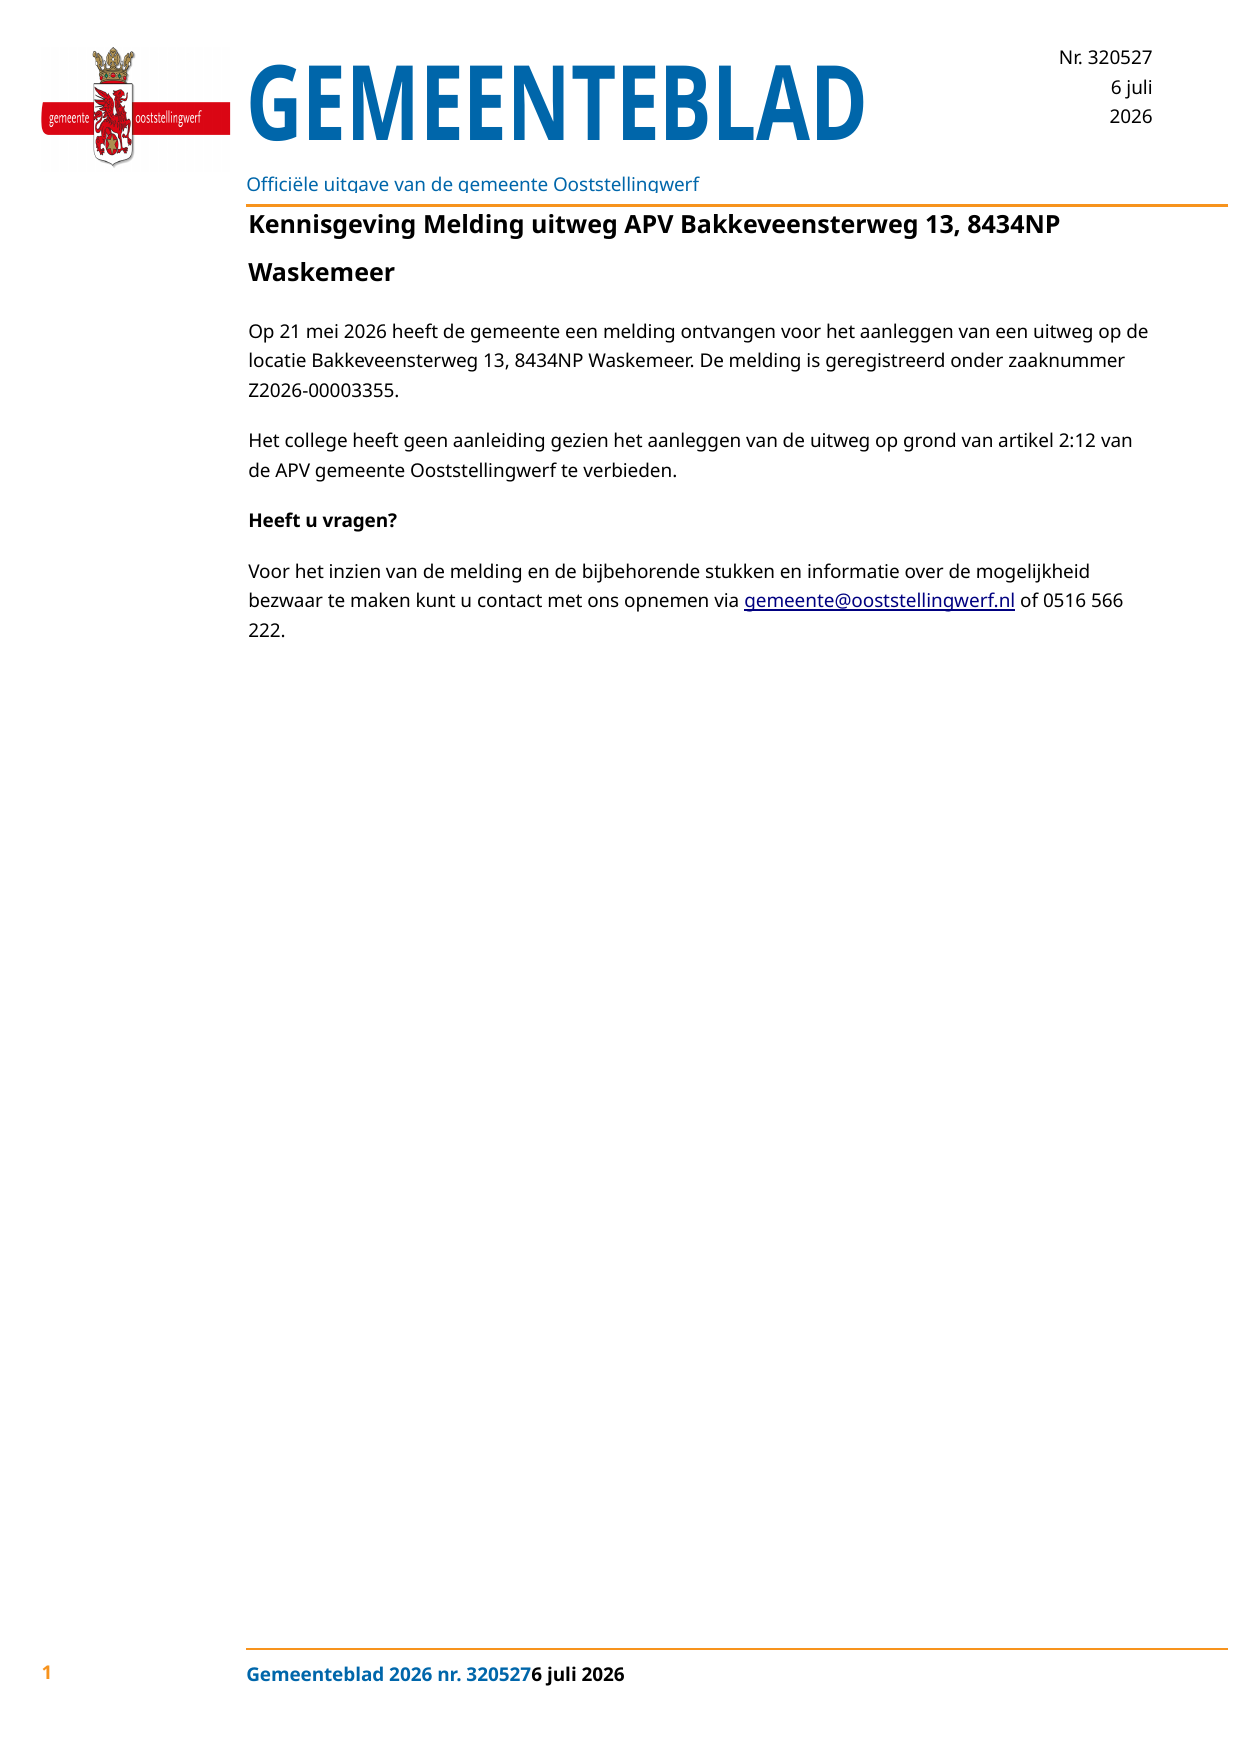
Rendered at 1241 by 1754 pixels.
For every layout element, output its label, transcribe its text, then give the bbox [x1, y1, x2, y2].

text Het college heeft geen aanleiding gezien het aanleggen van de uitweg op grond van artikel 2:12 van de APV gemeente Ooststellingwerf te verbieden. [248, 427, 1152, 483]
text Heeft u vragen? [248, 507, 1152, 533]
text Op 21 mei 2026 heeft de gemeente een melding ontvangen voor het aanleggen van een uitweg op de locatie Bakkeveensterweg 13, 8434NP Waskemeer. De melding is geregistreerd onder zaaknummer Z2026-00003355. [248, 318, 1152, 403]
text Kennisgeving Melding uitweg APV Bakkeveensterweg 13, 8434NP Waskemeer [248, 207, 1152, 288]
picture [41, 47, 231, 172]
text Voor het inzien van de melding en de bijbehorende stukken en informatie over de mogelijkheid bezwaar te maken kunt u contact met ons opnemen via gemeente@ooststellingwerf.nl of 0516 566 222. [248, 558, 1152, 643]
